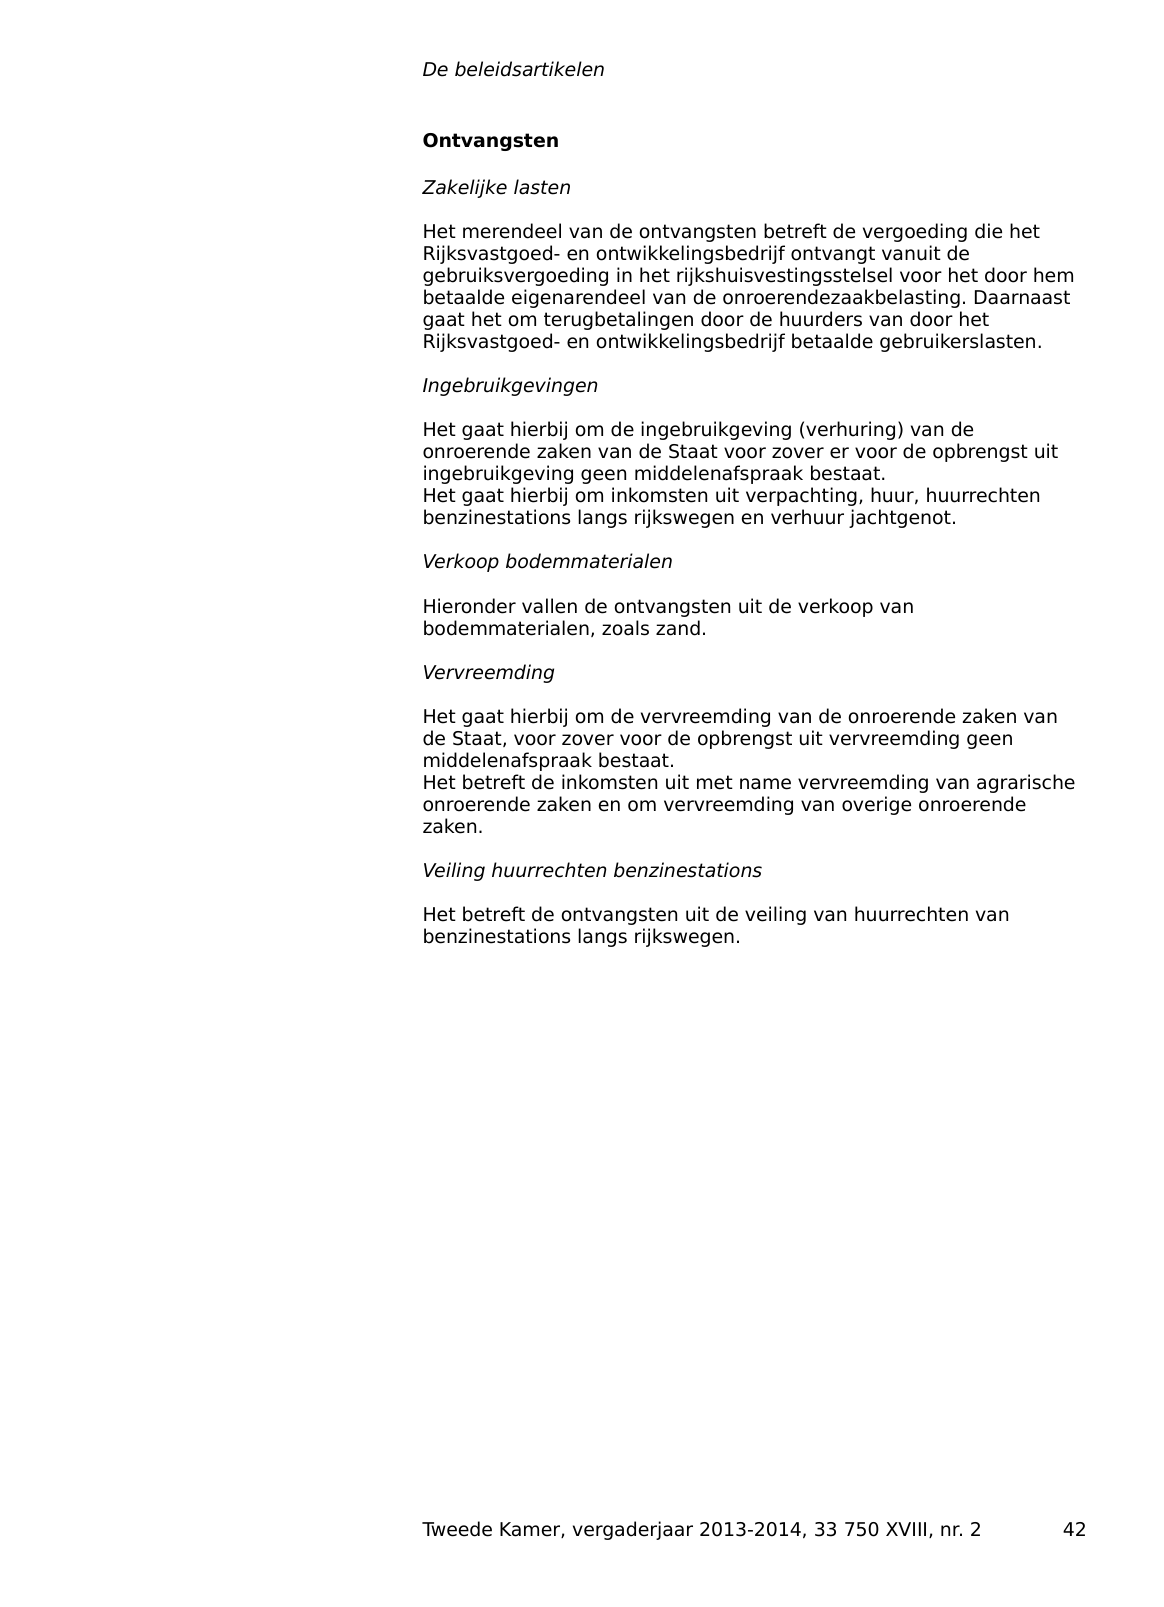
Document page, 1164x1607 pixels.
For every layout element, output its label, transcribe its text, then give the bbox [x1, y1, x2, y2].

subtitle Ontvangsten [422, 130, 1087, 152]
text Het betreft de ontvangsten uit de veiling van huurrechten van benzinestations langs rijkswegen. [422, 904, 1087, 948]
text Het gaat hierbij om inkomsten uit verpachting, huur, huurrechten benzinestations langs rijkswegen en verhuur jachtgenot. [422, 485, 1087, 529]
text Het betreft de inkomsten uit met name vervreemding van agrarische onroerende zaken en om vervreemding van overige onroerende zaken. [422, 772, 1087, 838]
subtitle Veiling huurrechten benzinestations [422, 860, 1087, 882]
subtitle Ingebruikgevingen [422, 375, 1087, 397]
text Hieronder vallen de ontvangsten uit de verkoop van bodemmaterialen, zoals zand. [422, 596, 1087, 639]
text Het gaat hierbij om de vervreemding van de onroerende zaken van de Staat, voor zover voor de opbrengst uit vervreemding geen middelenafspraak bestaat. [422, 706, 1087, 772]
text Het merendeel van de ontvangsten betreft de vergoeding die het Rijksvastgoed- en ontwikkelingsbedrijf ontvangt vanuit de gebruiksvergoeding in het rijkshuisvestingsstelsel voor het door hem betaalde eigenarendeel van de onroerendezaakbelasting. Daarnaast gaat het om terugbetalingen door de huurders van door het Rijksvastgoed- en ontwikkelingsbedrijf betaalde gebruikerslasten. [422, 221, 1087, 353]
subtitle Verkoop bodemmaterialen [422, 551, 1087, 573]
subtitle Zakelijke lasten [422, 177, 1087, 199]
subtitle Vervreemding [422, 662, 1087, 684]
text Het gaat hierbij om de ingebruikgeving (verhuring) van de onroerende zaken van de Staat voor zover er voor de opbrengst uit ingebruikgeving geen middelenafspraak bestaat. [422, 419, 1087, 485]
